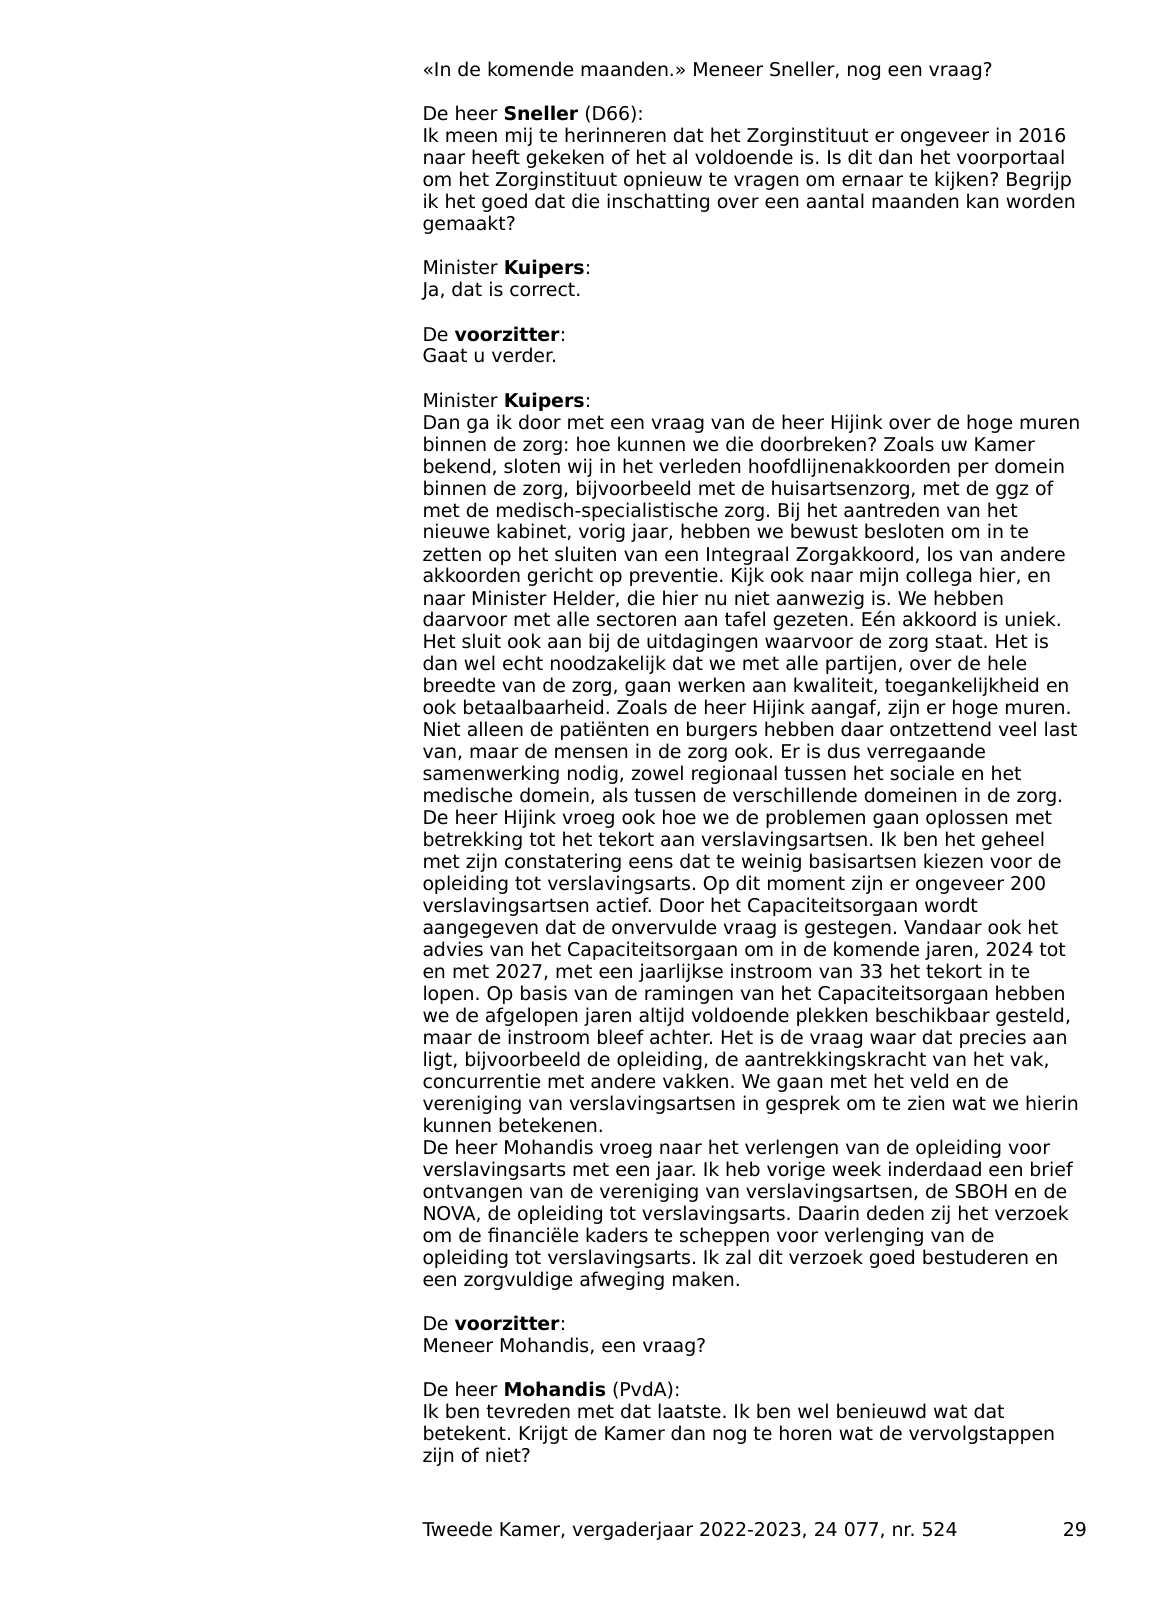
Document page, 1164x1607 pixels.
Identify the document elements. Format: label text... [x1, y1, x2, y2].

text Ik ben tevreden met dat laatste. Ik ben wel benieuwd wat dat betekent. Krijgt de Kamer dan nog te horen wat de vervolgstappen zijn of niet? [422, 1401, 1087, 1467]
text Minister Kuipers: [422, 389, 1087, 412]
text Meneer Mohandis, een vraag? [422, 1335, 1087, 1357]
text Ja, dat is correct. [422, 279, 1087, 301]
text De heer Mohandis (PvdA): [422, 1379, 1087, 1401]
text Ik meen mij te herinneren dat het Zorginstituut er ongeveer in 2016 naar heeft gekeken of het al voldoende is. Is dit dan het voorportaal om het Zorginstituut opnieuw te vragen om ernaar te kijken? Begrijp ik het goed dat die inschatting over een aantal maanden kan worden gemaakt? [422, 125, 1087, 235]
text De heer Hijink vroeg ook hoe we de problemen gaan oplossen met betrekking tot het tekort aan verslavingsartsen. Ik ben het geheel met zijn constatering eens dat te weinig basisartsen kiezen voor de opleiding tot verslavingsarts. Op dit moment zijn er ongeveer 200 verslavingsartsen actief. Door het Capaciteitsorgaan wordt aangegeven dat de onvervulde vraag is gestegen. Vandaar ook het advies van het Capaciteitsorgaan om in de komende jaren, 2024 tot en met 2027, met een jaarlijkse instroom van 33 het tekort in te lopen. Op basis van de ramingen van het Capaciteitsorgaan hebben we de afgelopen jaren altijd voldoende plekken beschikbaar gesteld, maar de instroom bleef achter. Het is de vraag waar dat precies aan ligt, bijvoorbeeld de opleiding, de aantrekkingskracht van het vak, concurrentie met andere vakken. We gaan met het veld en de vereniging van verslavingsartsen in gesprek om te zien wat we hierin kunnen betekenen. [422, 807, 1087, 1137]
text Minister Kuipers: [422, 257, 1087, 279]
text De voorzitter: [422, 323, 1087, 345]
text De heer Sneller (D66): [422, 103, 1087, 125]
text Gaat u verder. [422, 345, 1087, 367]
text «In de komende maanden.» Meneer Sneller, nog een vraag? [422, 59, 1087, 81]
text Dan ga ik door met een vraag van de heer Hijink over de hoge muren binnen de zorg: hoe kunnen we die doorbreken? Zoals uw Kamer bekend, sloten wij in het verleden hoofdlijnenakkoorden per domein binnen de zorg, bijvoorbeeld met de huisartsenzorg, met de ggz of met de medisch-specialistische zorg. Bij het aantreden van het nieuwe kabinet, vorig jaar, hebben we bewust besloten om in te zetten op het sluiten van een Integraal Zorgakkoord, los van andere akkoorden gericht op preventie. Kijk ook naar mijn collega hier, en naar Minister Helder, die hier nu niet aanwezig is. We hebben daarvoor met alle sectoren aan tafel gezeten. Eén akkoord is uniek. Het sluit ook aan bij de uitdagingen waarvoor de zorg staat. Het is dan wel echt noodzakelijk dat we met alle partijen, over de hele breedte van de zorg, gaan werken aan kwaliteit, toegankelijkheid en ook betaalbaarheid. Zoals de heer Hijink aangaf, zijn er hoge muren. Niet alleen de patiënten en burgers hebben daar ontzettend veel last van, maar de mensen in de zorg ook. Er is dus verregaande samenwerking nodig, zowel regionaal tussen het sociale en het medische domein, als tussen de verschillende domeinen in de zorg. [422, 412, 1087, 807]
text De heer Mohandis vroeg naar het verlengen van de opleiding voor verslavingsarts met een jaar. Ik heb vorige week inderdaad een brief ontvangen van de vereniging van verslavingsartsen, de SBOH en de NOVA, de opleiding tot verslavingsarts. Daarin deden zij het verzoek om de financiële kaders te scheppen voor verlenging van de opleiding tot verslavingsarts. Ik zal dit verzoek goed bestuderen en een zorgvuldige afweging maken. [422, 1137, 1087, 1291]
text De voorzitter: [422, 1313, 1087, 1335]
